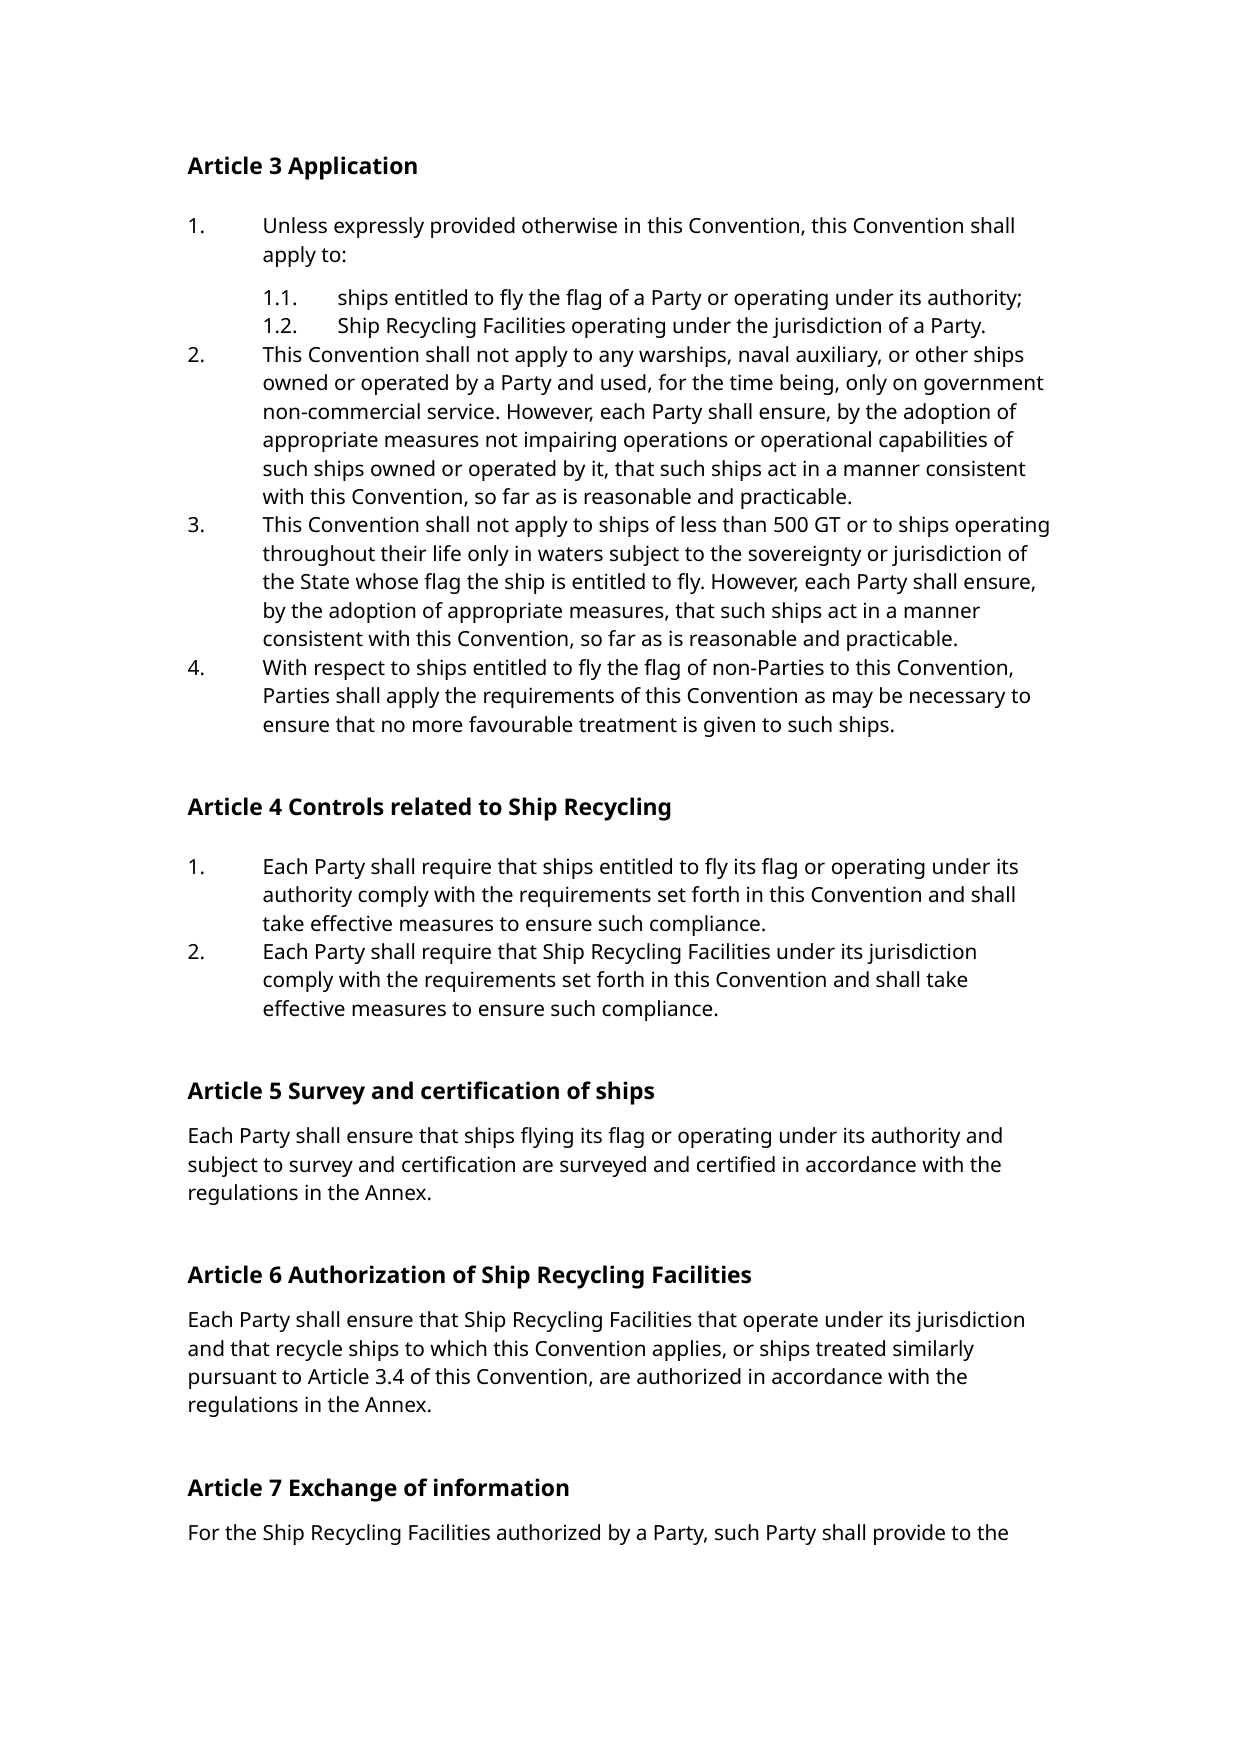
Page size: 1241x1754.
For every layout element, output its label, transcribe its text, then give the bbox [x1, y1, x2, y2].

subtitle Article 5 Survey and certification of ships [187, 1075, 1053, 1106]
text Each Party shall ensure that Ship Recycling Facilities that operate under its jurisdiction and that recycle ships to which this Convention applies, or ships treated similarly pursuant to Article 3.4 of this Convention, are authorized in accordance with the regulations in the Annex. [187, 1305, 1053, 1419]
list ships entitled to fly the flag of a Party or operating under its authority; [262, 283, 1053, 312]
subtitle Article 6 Authorization of Ship Recycling Facilities [187, 1259, 1053, 1290]
subtitle Article 7 Exchange of information [187, 1472, 1053, 1503]
list This Convention shall not apply to any warships, naval auxiliary, or other ships owned or operated by a Party and used, for the time being, only on government non-commercial service. However, each Party shall ensure, by the adoption of appropriate measures not impairing operations or operational capabilities of such ships owned or operated by it, that such ships act in a manner consistent with this Convention, so far as is reasonable and practicable. [187, 340, 1053, 511]
subtitle Article 3 Application [187, 150, 1053, 181]
list Each Party shall require that ships entitled to fly its flag or operating under its authority comply with the requirements set forth in this Convention and shall take effective measures to ensure such compliance. [187, 852, 1053, 937]
subtitle Article 4 Controls related to Ship Recycling [187, 791, 1053, 822]
list Each Party shall require that Ship Recycling Facilities under its jurisdiction comply with the requirements set forth in this Convention and shall take effective measures to ensure such compliance. [187, 937, 1053, 1022]
list This Convention shall not apply to ships of less than 500 GT or to ships operating throughout their life only in waters subject to the sovereignty or jurisdiction of the State whose flag the ship is entitled to fly. However, each Party shall ensure, by the adoption of appropriate measures, that such ships act in a manner consistent with this Convention, so far as is reasonable and practicable. [187, 511, 1053, 653]
text For the Ship Recycling Facilities authorized by a Party, such Party shall provide to the [187, 1518, 1053, 1546]
text Each Party shall ensure that ships flying its flag or operating under its authority and subject to survey and certification are surveyed and certified in accordance with the regulations in the Annex. [187, 1121, 1053, 1207]
list With respect to ships entitled to fly the flag of non-Parties to this Convention, Parties shall apply the requirements of this Convention as may be necessary to ensure that no more favourable treatment is given to such ships. [187, 653, 1053, 738]
list Ship Recycling Facilities operating under the jurisdiction of a Party. [262, 312, 1053, 340]
list Unless expressly provided otherwise in this Convention, this Convention shall apply to: [187, 211, 1053, 268]
